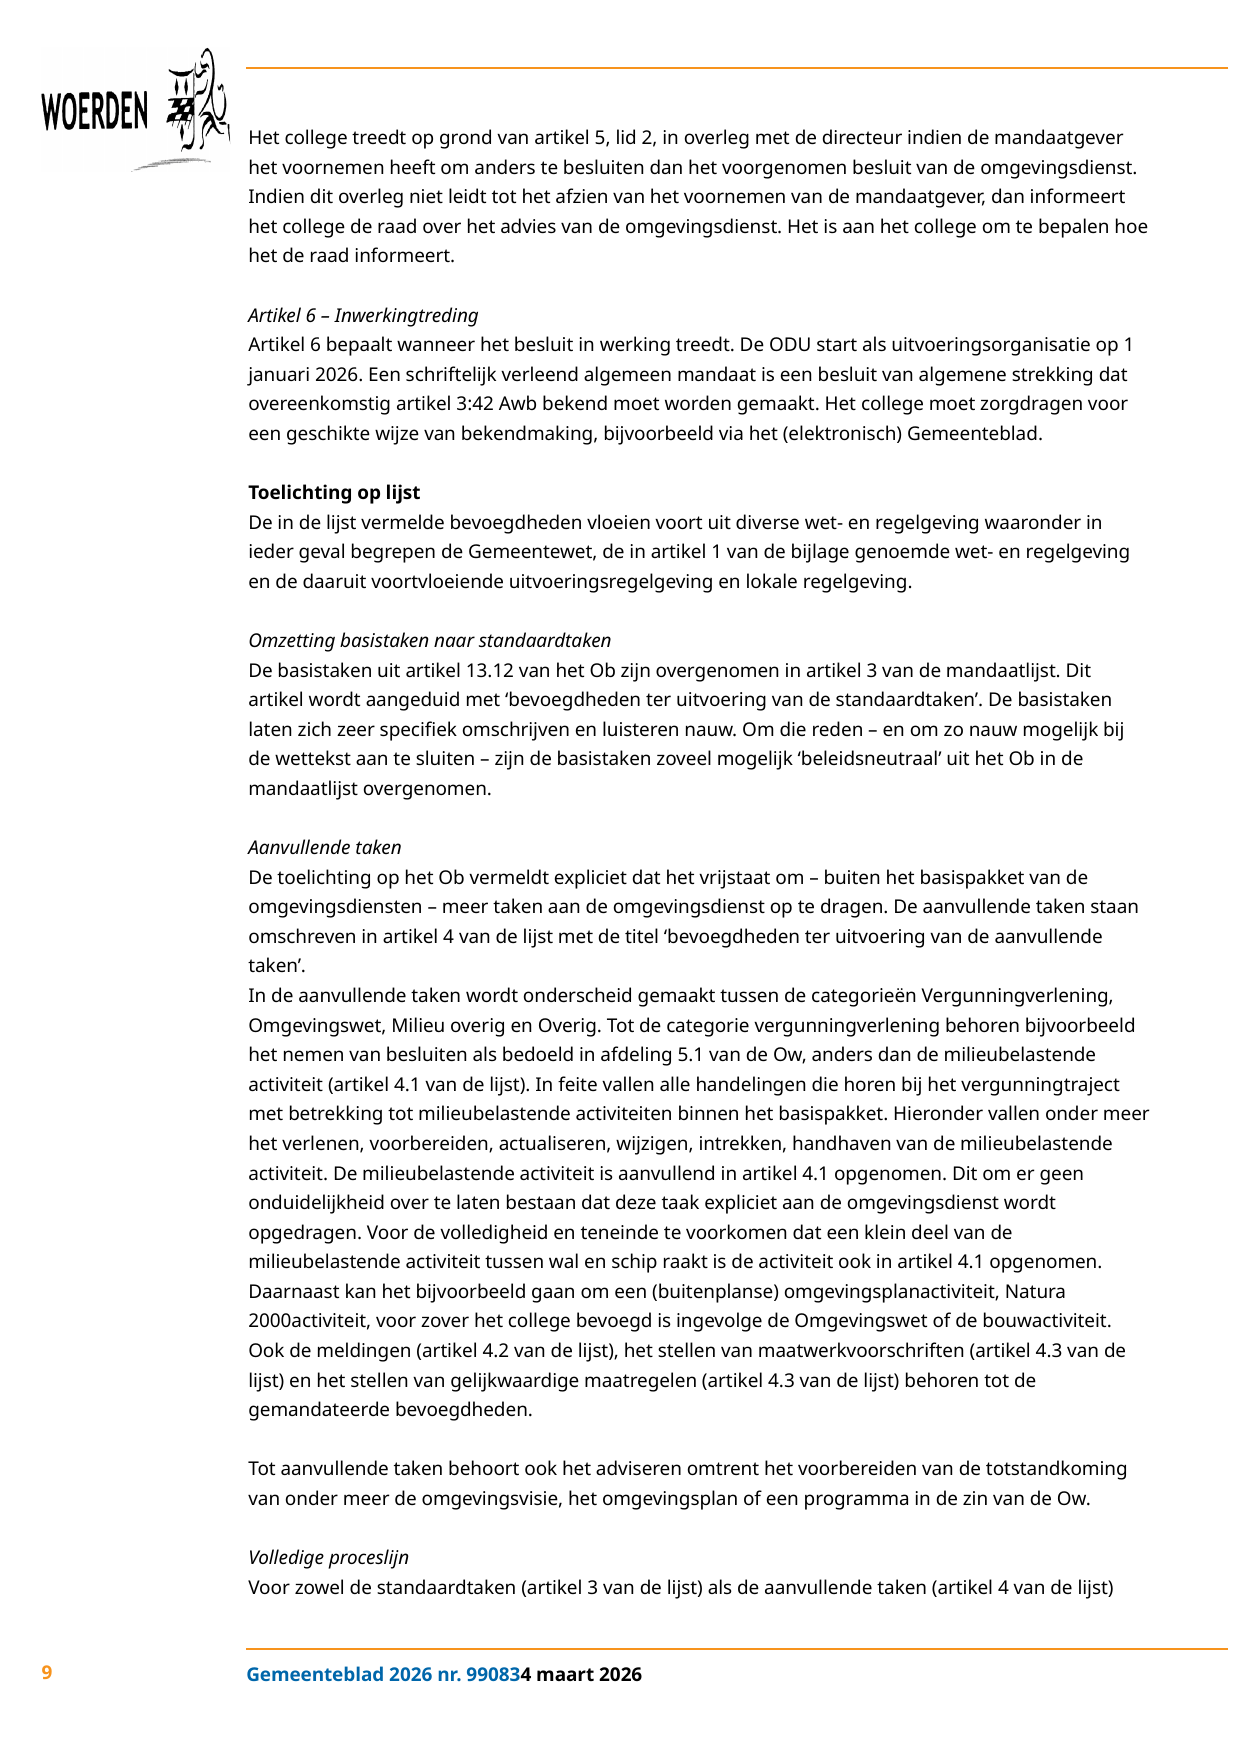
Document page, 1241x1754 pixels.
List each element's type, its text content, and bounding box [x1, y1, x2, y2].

text De toelichting op het Ob vermeldt expliciet dat het vrijstaat om – buiten het basispakket van de omgevingsdiensten – meer taken aan de omgevingsdienst op te dragen. De aanvullende taken staan omschreven in artikel 4 van de lijst met de titel ‘bevoegdheden ter uitvoering van de aanvullende taken’. [248, 864, 1152, 978]
text De in de lijst vermelde bevoegdheden vloeien voort uit diverse wet- en regelgeving waaronder in ieder geval begrepen de Gemeentewet, de in artikel 1 van de bijlage genoemde wet- en regelgeving en de daaruit voortvloeiende uitvoeringsregelgeving en lokale regelgeving. [248, 509, 1152, 594]
text Tot aanvullende taken behoort ook het adviseren omtrent het voorbereiden van de totstandkoming van onder meer de omgevingsvisie, het omgevingsplan of een programma in de zin van de Ow. [248, 1456, 1152, 1511]
text Toelichting op lijst [248, 479, 1152, 505]
text Volledige proceslijn [248, 1544, 1152, 1570]
text Artikel 6 – Inwerkingtreding [248, 302, 1152, 328]
text In de aanvullende taken wordt onderscheid gemaakt tussen de categorieën Vergunningverlening, Omgevingswet, Milieu overig en Overig. Tot de categorie vergunningverlening behoren bijvoorbeeld het nemen van besluiten als bedoeld in afdeling 5.1 van de Ow, anders dan de milieubelastende activiteit (artikel 4.1 van de lijst). In feite vallen alle handelingen die horen bij het vergunningtraject met betrekking tot milieubelastende activiteiten binnen het basispakket. Hieronder vallen onder meer het verlenen, voorbereiden, actualiseren, wijzigen, intrekken, handhaven van de milieubelastende activiteit. De milieubelastende activiteit is aanvullend in artikel 4.1 opgenomen. Dit om er geen onduidelijkheid over te laten bestaan dat deze taak expliciet aan de omgevingsdienst wordt opgedragen. Voor de volledigheid en teneinde te voorkomen dat een klein deel van de milieubelastende activiteit tussen wal en schip raakt is de activiteit ook in artikel 4.1 opgenomen. Daarnaast kan het bijvoorbeeld gaan om een (buitenplanse) omgevingsplanactiviteit, Natura 2000activiteit, voor zover het college bevoegd is ingevolge de Omgevingswet of de bouwactiviteit. Ook de meldingen (artikel 4.2 van de lijst), het stellen van maatwerkvoorschriften (artikel 4.3 van de lijst) en het stellen van gelijkwaardige maatregelen (artikel 4.3 van de lijst) behoren tot de gemandateerde bevoegdheden. [248, 982, 1152, 1422]
text Aanvullende taken [248, 834, 1152, 860]
text De basistaken uit artikel 13.12 van het Ob zijn overgenomen in artikel 3 van de mandaatlijst. Dit artikel wordt aangeduid met ‘bevoegdheden ter uitvoering van de standaardtaken’. De basistaken laten zich zeer specifiek omschrijven en luisteren nauw. Om die reden – en om zo nauw mogelijk bij de wettekst aan te sluiten – zijn de basistaken zoveel mogelijk ‘beleidsneutraal’ uit het Ob in de mandaatlijst overgenomen. [248, 657, 1152, 801]
text Voor zowel de standaardtaken (artikel 3 van de lijst) als de aanvullende taken (artikel 4 van de lijst) [248, 1574, 1152, 1600]
picture [41, 47, 231, 172]
text Het college treedt op grond van artikel 5, lid 2, in overleg met de directeur indien de mandaatgever het voornemen heeft om anders te besluiten dan het voorgenomen besluit van de omgevingsdienst. Indien dit overleg niet leidt tot het afzien van het voornemen van de mandaatgever, dan informeert het college de raad over het advies van de omgevingsdienst. Het is aan het college om te bepalen hoe het de raad informeert. [248, 124, 1152, 268]
text Omzetting basistaken naar standaardtaken [248, 627, 1152, 653]
text Artikel 6 bepaalt wanneer het besluit in werking treedt. De ODU start als uitvoeringsorganisatie op 1 januari 2026. Een schriftelijk verleend algemeen mandaat is een besluit van algemene strekking dat overeenkomstig artikel 3:42 Awb bekend moet worden gemaakt. Het college moet zorgdragen voor een geschikte wijze van bekendmaking, bijvoorbeeld via het (elektronisch) Gemeenteblad. [248, 331, 1152, 446]
